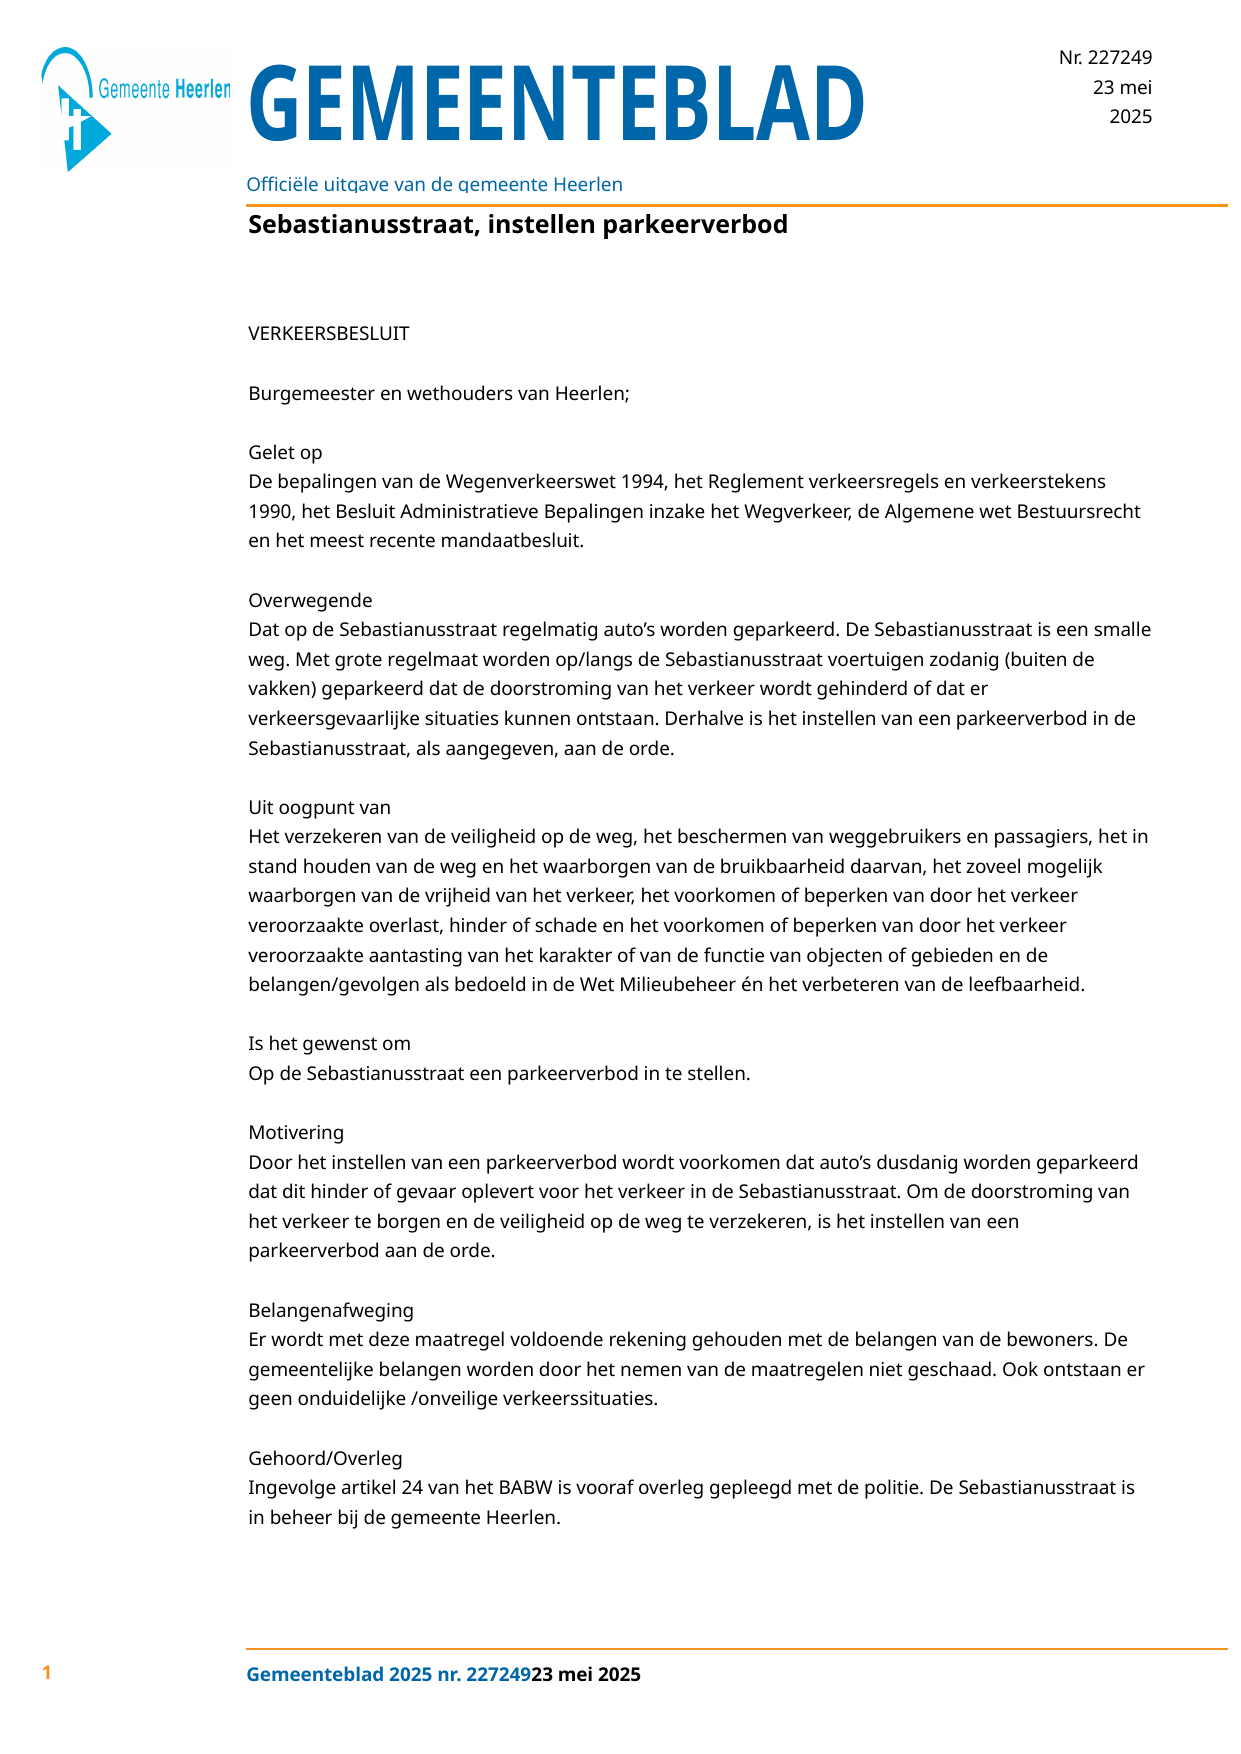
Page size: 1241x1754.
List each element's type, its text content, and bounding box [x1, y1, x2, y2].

text Er wordt met deze maatregel voldoende rekening gehouden met de belangen van de bewoners. De gemeentelijke belangen worden door het nemen van de maatregelen niet geschaad. Ook ontstaan er geen onduidelijke /onveilige verkeerssituaties. [248, 1326, 1152, 1411]
text Burgemeester en wethouders van Heerlen; [248, 380, 1152, 406]
text Ingevolge artikel 24 van het BABW is vooraf overleg gepleegd met de politie. De Sebastianusstraat is in beheer bij de gemeente Heerlen. [248, 1474, 1152, 1530]
picture [41, 47, 231, 172]
text Belangenafweging [248, 1297, 1152, 1323]
text Gehoord/Overleg [248, 1445, 1152, 1471]
text Uit oogpunt van [248, 794, 1152, 820]
text De bepalingen van de Wegenverkeerswet 1994, het Reglement verkeersregels en verkeerstekens 1990, het Besluit Administratieve Bepalingen inzake het Wegverkeer, de Algemene wet Bestuursrecht en het meest recente mandaatbesluit. [248, 468, 1152, 553]
text Dat op de Sebastianusstraat regelmatig auto’s worden geparkeerd. De Sebastianusstraat is een smalle weg. Met grote regelmaat worden op/langs de Sebastianusstraat voertuigen zodanig (buiten de vakken) geparkeerd dat de doorstroming van het verkeer wordt gehinderd of dat er verkeersgevaarlijke situaties kunnen ontstaan. Derhalve is het instellen van een parkeerverbod in de Sebastianusstraat, als aangegeven, aan de orde. [248, 616, 1152, 761]
text Overwegende [248, 587, 1152, 613]
text Op de Sebastianusstraat een parkeerverbod in te stellen. [248, 1060, 1152, 1086]
text VERKEERSBESLUIT [248, 321, 1152, 346]
text Motivering [248, 1119, 1152, 1145]
text Het verzekeren van de veiligheid op de weg, het beschermen van weggebruikers en passagiers, het in stand houden van de weg en het waarborgen van de bruikbaarheid daarvan, het zoveel mogelijk waarborgen van de vrijheid van het verkeer, het voorkomen of beperken van door het verkeer veroorzaakte overlast, hinder of schade en het voorkomen of beperken van door het verkeer veroorzaakte aantasting van het karakter of van de functie van objecten of gebieden en de belangen/gevolgen als bedoeld in de Wet Milieubeheer én het verbeteren van de leefbaarheid. [248, 823, 1152, 997]
text Door het instellen van een parkeerverbod wordt voorkomen dat auto’s dusdanig worden geparkeerd dat dit hinder of gevaar oplevert voor het verkeer in de Sebastianusstraat. Om de doorstroming van het verkeer te borgen en de veiligheid op de weg te verzekeren, is het instellen van een parkeerverbod aan de orde. [248, 1149, 1152, 1263]
picture [41, 47, 59, 70]
text Sebastianusstraat, instellen parkeerverbod [248, 207, 1152, 241]
text Is het gewenst om [248, 1031, 1152, 1056]
text Gelet op [248, 439, 1152, 465]
